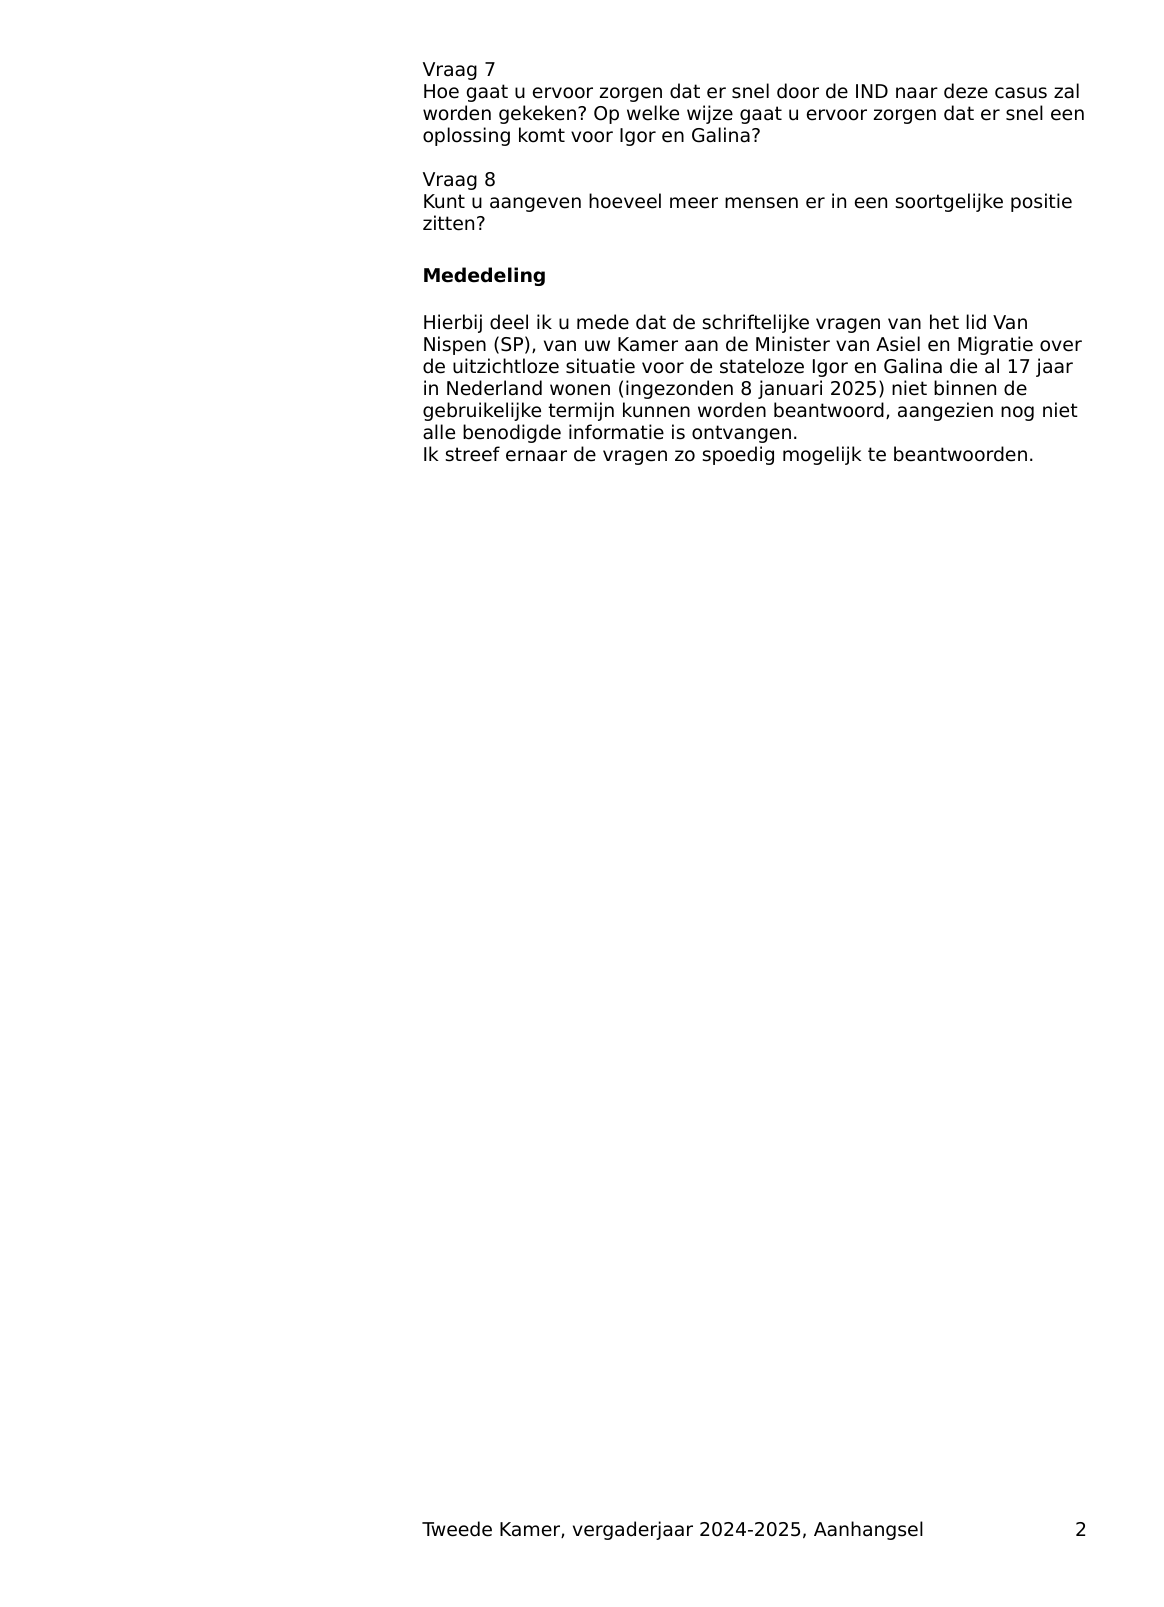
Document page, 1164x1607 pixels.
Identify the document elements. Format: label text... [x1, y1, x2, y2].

text Hierbij deel ik u mede dat de schriftelijke vragen van het lid Van Nispen (SP), van uw Kamer aan de Minister van Asiel en Migratie over de uitzichtloze situatie voor de stateloze Igor en Galina die al 17 jaar in Nederland wonen (ingezonden 8 januari 2025) niet binnen de gebruikelijke termijn kunnen worden beantwoord, aangezien nog niet alle benodigde informatie is ontvangen. [422, 312, 1087, 444]
text Vraag 7 [422, 59, 1087, 81]
text Hoe gaat u ervoor zorgen dat er snel door de IND naar deze casus zal worden gekeken? Op welke wijze gaat u ervoor zorgen dat er snel een oplossing komt voor Igor en Galina? [422, 81, 1087, 147]
subtitle Mededeling [422, 265, 1087, 287]
text Ik streef ernaar de vragen zo spoedig mogelijk te beantwoorden. [422, 444, 1087, 466]
text Vraag 8 [422, 169, 1087, 191]
text Kunt u aangeven hoeveel meer mensen er in een soortgelijke positie zitten? [422, 191, 1087, 235]
